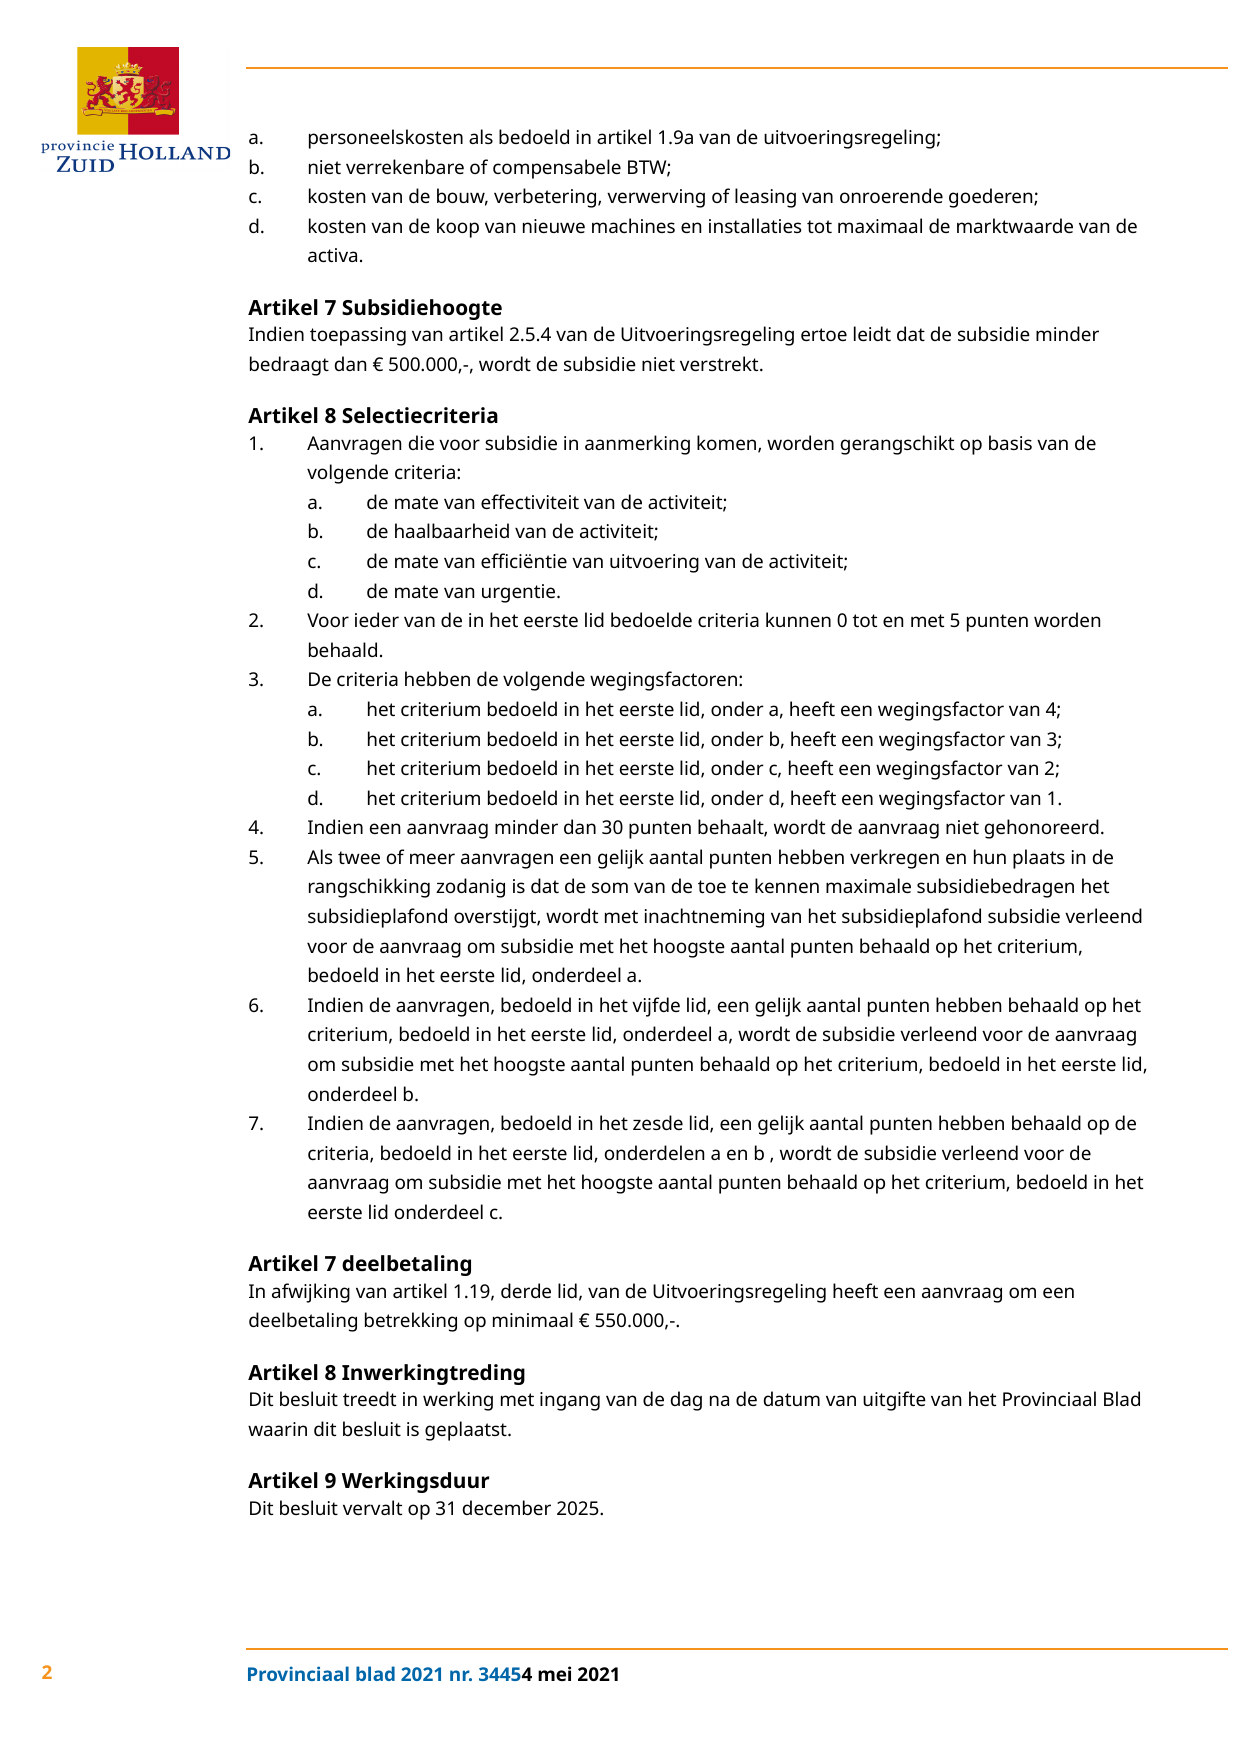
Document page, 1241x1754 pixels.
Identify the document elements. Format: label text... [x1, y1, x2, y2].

text Artikel 7 Subsidiehoogte [248, 293, 1152, 322]
text Indien toepassing van artikel 2.5.4 van de Uitvoeringsregeling ertoe leidt dat de subsidie minder bedraagt dan € 500.000,-, wordt de subsidie niet verstrekt. [248, 322, 1152, 377]
text In afwijking van artikel 1.19, derde lid, van de Uitvoeringsregeling heeft een aanvraag om een deelbetaling betrekking op minimaal € 550.000,-. [248, 1278, 1152, 1333]
list de mate van urgentie. [307, 578, 1152, 604]
text Artikel 9 Werkingsduur [248, 1466, 1152, 1495]
list De criteria hebben de volgende wegingsfactoren: [248, 667, 1152, 692]
list kosten van de koop van nieuwe machines en installaties tot maximaal de marktwaarde van de activa. [248, 213, 1152, 268]
list Indien een aanvraag minder dan 30 punten behaalt, wordt de aanvraag niet gehonoreerd. [248, 814, 1152, 840]
list niet verrekenbare of compensabele BTW; [248, 154, 1152, 180]
text Dit besluit vervalt op 31 december 2025. [248, 1495, 1152, 1521]
text Artikel 8 Selectiecriteria [248, 402, 1152, 430]
list het criterium bedoeld in het eerste lid, onder a, heeft een wegingsfactor van 4; [307, 696, 1152, 722]
list de mate van efficiëntie van uitvoering van de activiteit; [307, 548, 1152, 574]
text Artikel 8 Inwerkingtreding [248, 1358, 1152, 1386]
text Artikel 7 deelbetaling [248, 1249, 1152, 1278]
list het criterium bedoeld in het eerste lid, onder c, heeft een wegingsfactor van 2; [307, 755, 1152, 781]
list Indien de aanvragen, bedoeld in het vijfde lid, een gelijk aantal punten hebben behaald op het criterium, bedoeld in het eerste lid, onderdeel a, wordt de subsidie verleend voor de aanvraag om subsidie met het hoogste aantal punten behaald op het criterium, bedoeld in het eerste lid, onderdeel b. [248, 992, 1152, 1107]
list de haalbaarheid van de activiteit; [307, 519, 1152, 544]
list het criterium bedoeld in het eerste lid, onder b, heeft een wegingsfactor van 3; [307, 726, 1152, 752]
list Voor ieder van de in het eerste lid bedoelde criteria kunnen 0 tot en met 5 punten worden behaald. [248, 607, 1152, 663]
list Aanvragen die voor subsidie in aanmerking komen, worden gerangschikt op basis van de volgende criteria: [248, 430, 1152, 485]
list Indien de aanvragen, bedoeld in het zesde lid, een gelijk aantal punten hebben behaald op de criteria, bedoeld in het eerste lid, onderdelen a en b , wordt de subsidie verleend voor de aanvraag om subsidie met het hoogste aantal punten behaald op het criterium, bedoeld in het eerste lid onderdeel c. [248, 1110, 1152, 1225]
list Als twee of meer aanvragen een gelijk aantal punten hebben verkregen en hun plaats in de rangschikking zodanig is dat de som van de toe te kennen maximale subsidiebedragen het subsidieplafond overstijgt, wordt met inachtneming van het subsidieplafond subsidie verleend voor de aanvraag om subsidie met het hoogste aantal punten behaald op het criterium, bedoeld in het eerste lid, onderdeel a. [248, 844, 1152, 988]
list het criterium bedoeld in het eerste lid, onder d, heeft een wegingsfactor van 1. [307, 785, 1152, 811]
text Dit besluit treedt in werking met ingang van de dag na de datum van uitgifte van het Provinciaal Blad waarin dit besluit is geplaatst. [248, 1386, 1152, 1442]
picture [41, 47, 231, 172]
list de mate van effectiviteit van de activiteit; [307, 489, 1152, 515]
list personeelskosten als bedoeld in artikel 1.9a van de uitvoeringsregeling; [248, 124, 1152, 150]
list kosten van de bouw, verbetering, verwerving of leasing van onroerende goederen; [248, 183, 1152, 209]
